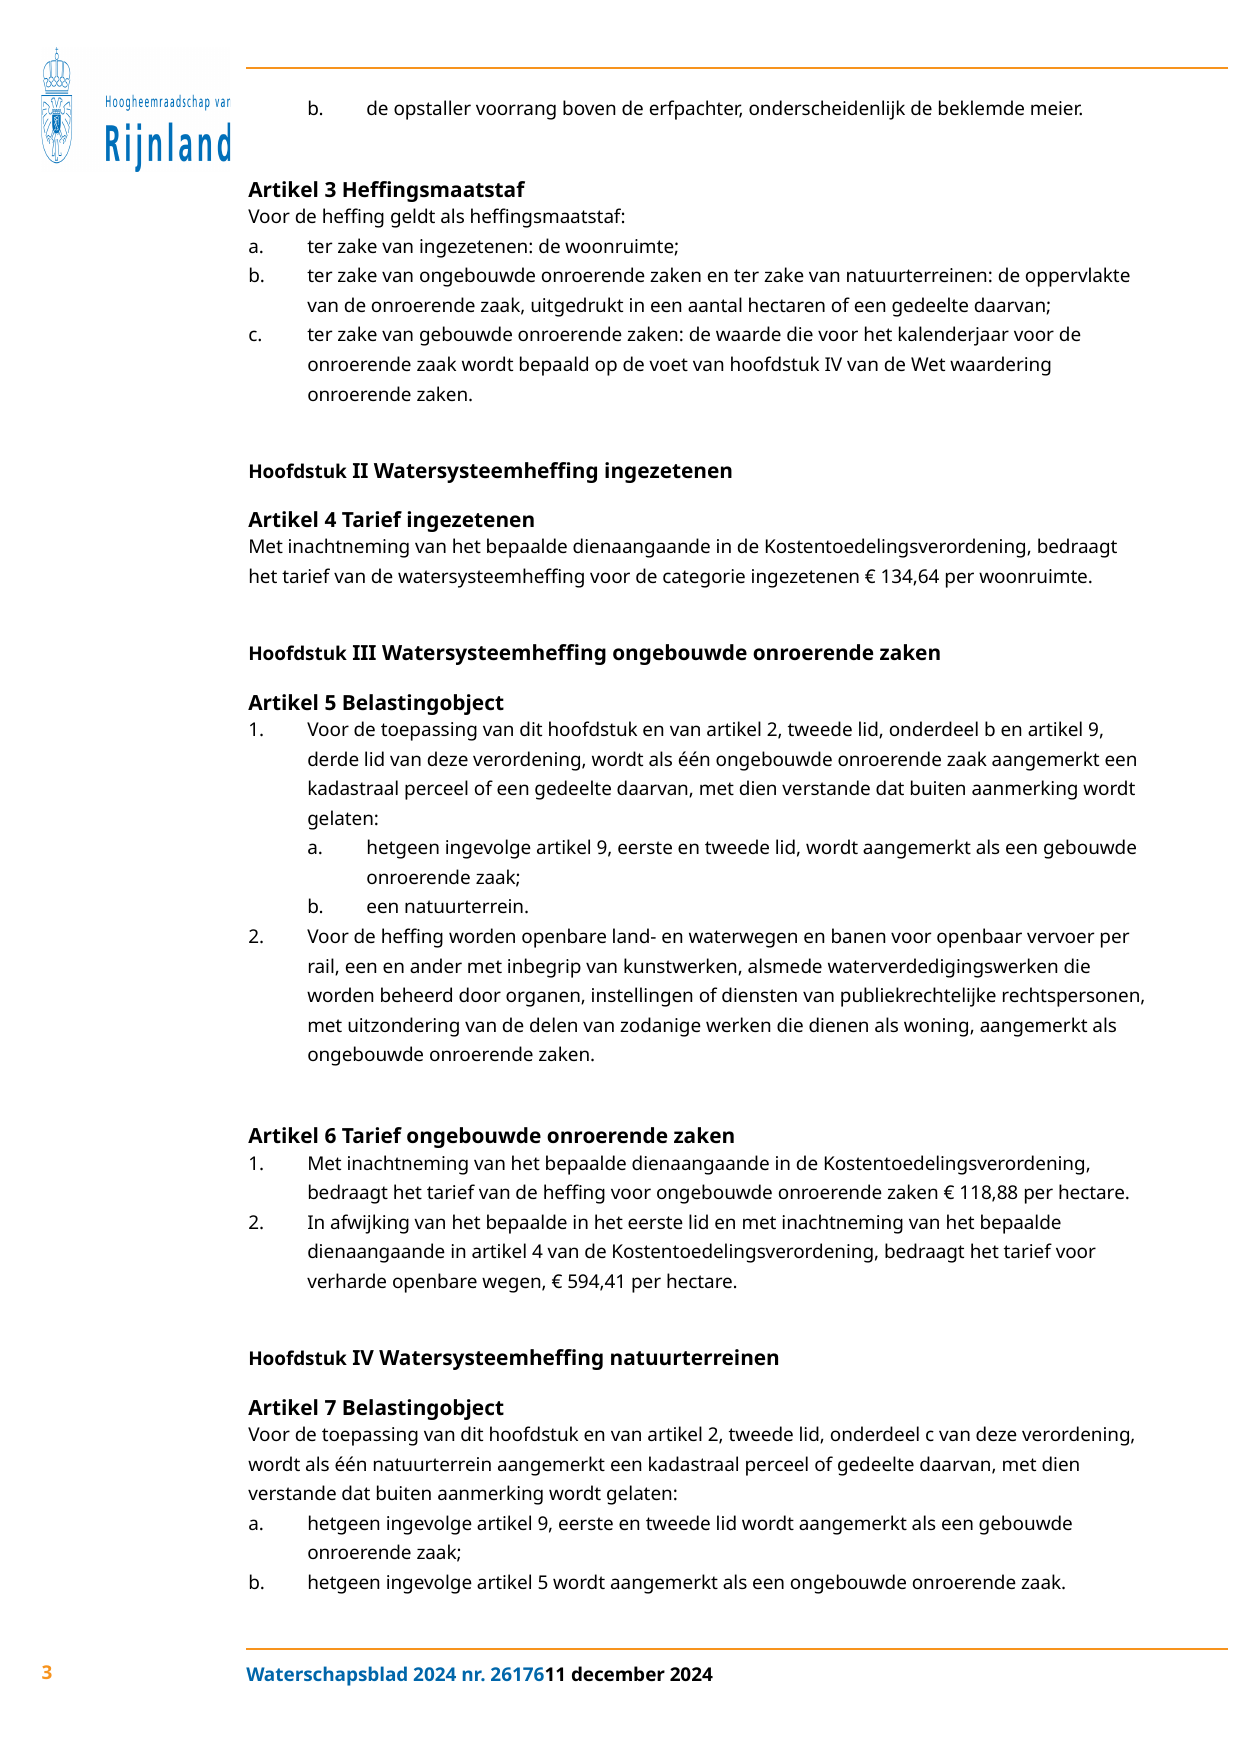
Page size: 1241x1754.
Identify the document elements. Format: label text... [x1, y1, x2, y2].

list de opstaller voorrang boven de erfpachter, onderscheidenlijk de beklemde meier. [307, 95, 1152, 121]
list hetgeen ingevolge artikel 5 wordt aangemerkt als een ongebouwde onroerende zaak. [248, 1569, 1152, 1595]
list Met inachtneming van het bepaalde dienaangaande in de Kostentoedelingsverordening, bedraagt het tarief van de heffing voor ongebouwde onroerende zaken € 118,88 per hectare. [248, 1150, 1152, 1205]
text Artikel 4 Tarief ingezetenen [248, 505, 1152, 534]
picture [41, 47, 231, 172]
list een natuurterrein. [307, 894, 1152, 919]
text Artikel 5 Belastingobject [248, 688, 1152, 716]
list Voor de toepassing van dit hoofdstuk en van artikel 2, tweede lid, onderdeel b en artikel 9, derde lid van deze verordening, wordt als één ongebouwde onroerende zaak aangemerkt een kadastraal perceel of een gedeelte daarvan, met dien verstande dat buiten aanmerking wordt gelaten: [248, 716, 1152, 831]
list ter zake van ingezetenen: de woonruimte; [248, 233, 1152, 258]
list hetgeen ingevolge artikel 9, eerste en tweede lid wordt aangemerkt als een gebouwde onroerende zaak; [248, 1510, 1152, 1565]
list ter zake van gebouwde onroerende zaken: de waarde die voor het kalenderjaar voor de onroerende zaak wordt bepaald op de voet van hoofdstuk IV van de Wet waardering onroerende zaken. [248, 322, 1152, 406]
text Artikel 7 Belastingobject [248, 1393, 1152, 1421]
text Artikel 6 Tarief ongebouwde onroerende zaken [248, 1122, 1152, 1150]
list ter zake van ongebouwde onroerende zaken en ter zake van natuurterreinen: de oppervlakte van de onroerende zaak, uitgedrukt in een aantal hectaren of een gedeelte daarvan; [248, 262, 1152, 318]
text Voor de toepassing van dit hoofdstuk en van artikel 2, tweede lid, onderdeel c van deze verordening, wordt als één natuurterrein aangemerkt een kadastraal perceel of gedeelte daarvan, met dien verstande dat buiten aanmerking wordt gelaten: [248, 1421, 1152, 1506]
text Met inachtneming van het bepaalde dienaangaande in de Kostentoedelingsverordening, bedraagt het tarief van de watersysteemheffing voor de categorie ingezetenen € 134,64 per woonruimte. [248, 534, 1152, 589]
text Voor de heffing geldt als heffingsmaatstaf: [248, 203, 1152, 229]
text Hoofdstuk IV Watersysteemheffing natuurterreinen [248, 1343, 1152, 1372]
text Artikel 3 Heffingsmaatstaf [248, 175, 1152, 203]
list In afwijking van het bepaalde in het eerste lid en met inachtneming van het bepaalde dienaangaande in artikel 4 van de Kostentoedelingsverordening, bedraagt het tarief voor verharde openbare wegen, € 594,41 per hectare. [248, 1209, 1152, 1294]
list hetgeen ingevolge artikel 9, eerste en tweede lid, wordt aangemerkt als een gebouwde onroerende zaak; [307, 834, 1152, 890]
list Voor de heffing worden openbare land- en waterwegen en banen voor openbaar vervoer per rail, een en ander met inbegrip van kunstwerken, alsmede waterverdedigingswerken die worden beheerd door organen, instellingen of diensten van publiekrechtelijke rechtspersonen, met uitzondering van de delen van zodanige werken die dienen als woning, aangemerkt als ongebouwde onroerende zaken. [248, 923, 1152, 1067]
text Hoofdstuk II Watersysteemheffing ingezetenen [248, 456, 1152, 484]
text Hoofdstuk III Watersysteemheffing ongebouwde onroerende zaken [248, 638, 1152, 667]
